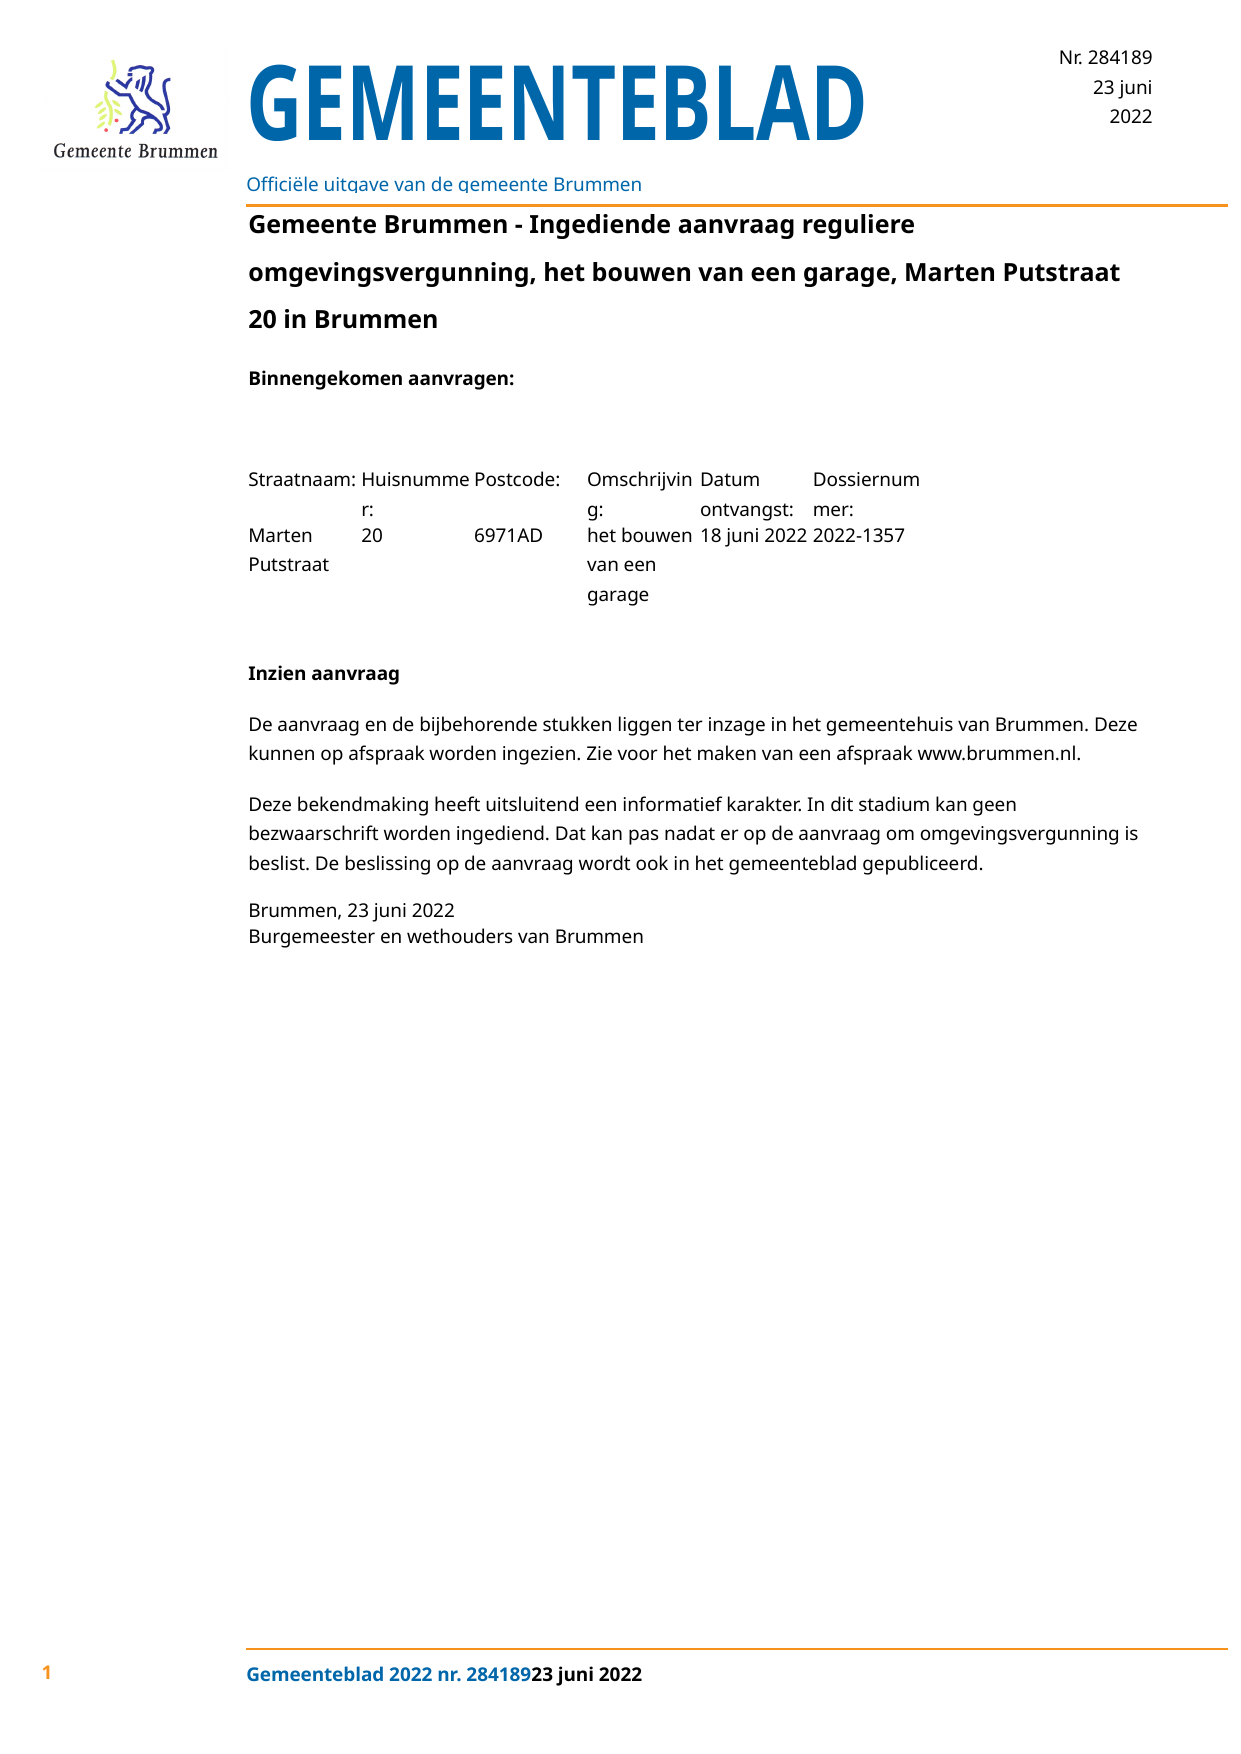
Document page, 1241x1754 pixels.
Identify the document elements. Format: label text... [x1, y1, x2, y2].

table_header Huisnummer: [361, 466, 474, 522]
table_header Postcode: [474, 466, 587, 522]
text Inzien aanvraag [248, 660, 1152, 686]
text Gemeente Brummen - Ingediende aanvraag reguliere omgevingsvergunning, het bouwen van een garage, Marten Putstraat 20 in Brummen [248, 207, 1152, 336]
table_header Dossiernummer: [813, 466, 926, 522]
table_cell 2022-1357 [813, 522, 926, 607]
table_cell 18 juni 2022 [700, 522, 813, 607]
table_cell Marten Putstraat [248, 522, 361, 607]
table_header [926, 466, 1038, 522]
text Burgemeester en wethouders van Brummen [248, 923, 1152, 949]
picture [41, 47, 231, 172]
table_cell [926, 522, 1038, 607]
text Brummen, 23 juni 2022 [248, 898, 1152, 923]
table_cell 6971AD [474, 522, 587, 607]
table_header Omschrijving: [587, 466, 700, 522]
table_header [1039, 466, 1152, 522]
text Deze bekendmaking heeft uitsluitend een informatief karakter. In dit stadium kan geen bezwaarschrift worden ingediend. Dat kan pas nadat er op de aanvraag om omgevingsvergunning is beslist. De beslissing op de aanvraag wordt ook in het gemeenteblad gepubliceerd. [248, 791, 1152, 876]
table_cell [1039, 522, 1152, 607]
table_header Datum ontvangst: [700, 466, 813, 522]
table_header Straatnaam: [248, 466, 361, 522]
table_cell 20 [361, 522, 474, 607]
text De aanvraag en de bijbehorende stukken liggen ter inzage in het gemeentehuis van Brummen. Deze kunnen op afspraak worden ingezien. Zie voor het maken van een afspraak www.brummen.nl. [248, 711, 1152, 766]
table_cell het bouwen van een garage [587, 522, 700, 607]
text Binnengekomen aanvragen: [248, 366, 1152, 391]
